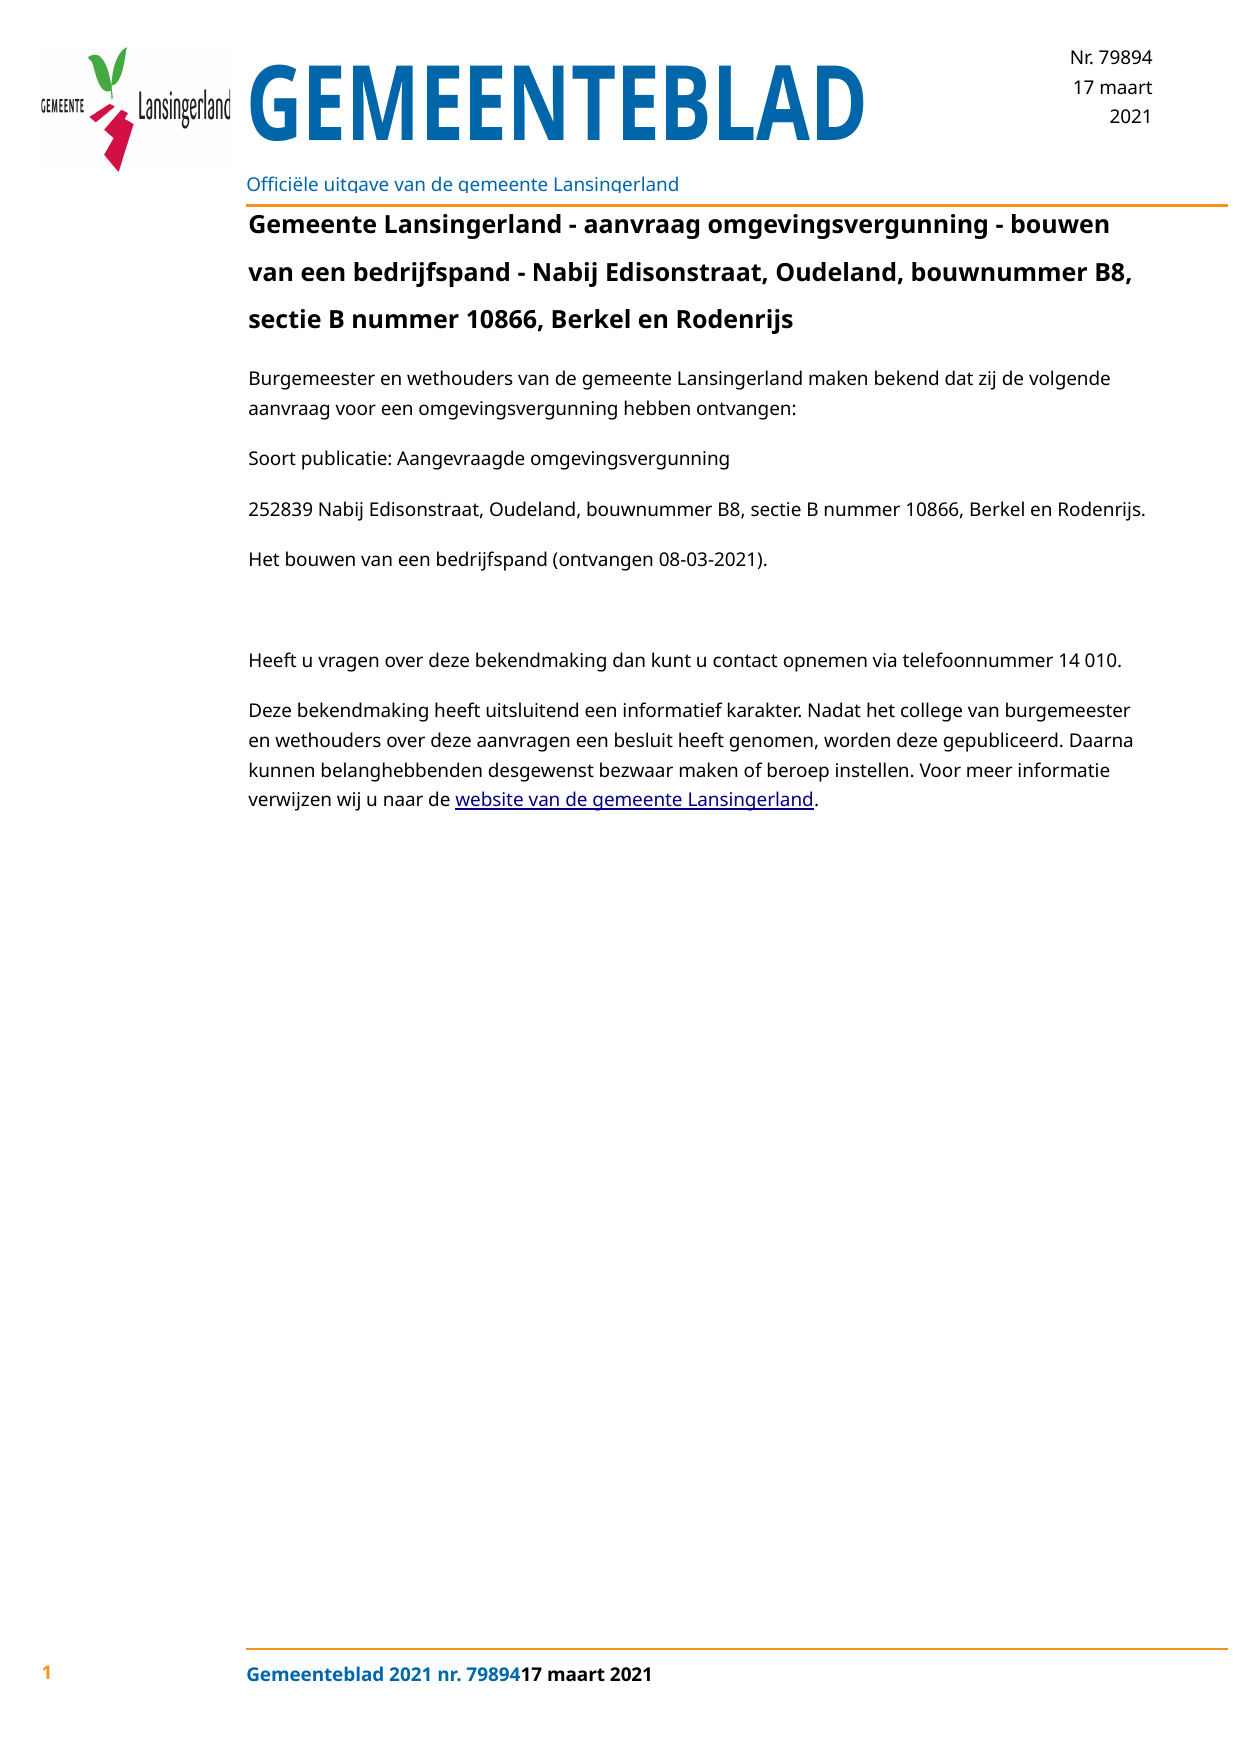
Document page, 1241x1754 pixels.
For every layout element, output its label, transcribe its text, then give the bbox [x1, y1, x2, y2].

text Het bouwen van een bedrijfspand (ontvangen 08-03-2021). [248, 546, 1152, 572]
text Gemeente Lansingerland - aanvraag omgevingsvergunning - bouwen van een bedrijfspand - Nabij Edisonstraat, Oudeland, bouwnummer B8, sectie B nummer 10866, Berkel en Rodenrijs [248, 207, 1152, 336]
text Heeft u vragen over deze bekendmaking dan kunt u contact opnemen via telefoonnummer 14 010. [248, 647, 1152, 673]
text 252839 Nabij Edisonstraat, Oudeland, bouwnummer B8, sectie B nummer 10866, Berkel en Rodenrijs. [248, 496, 1152, 522]
text Burgemeester en wethouders van de gemeente Lansingerland maken bekend dat zij de volgende aanvraag voor een omgevingsvergunning hebben ontvangen: [248, 366, 1152, 421]
picture [41, 47, 231, 172]
text Soort publicatie: Aangevraagde omgevingsvergunning [248, 446, 1152, 471]
text Deze bekendmaking heeft uitsluitend een informatief karakter. Nadat het college van burgemeester en wethouders over deze aanvragen een besluit heeft genomen, worden deze gepubliceerd. Daarna kunnen belanghebbenden desgewenst bezwaar maken of beroep instellen. Voor meer informatie verwijzen wij u naar de website van de gemeente Lansingerland. [248, 698, 1152, 812]
